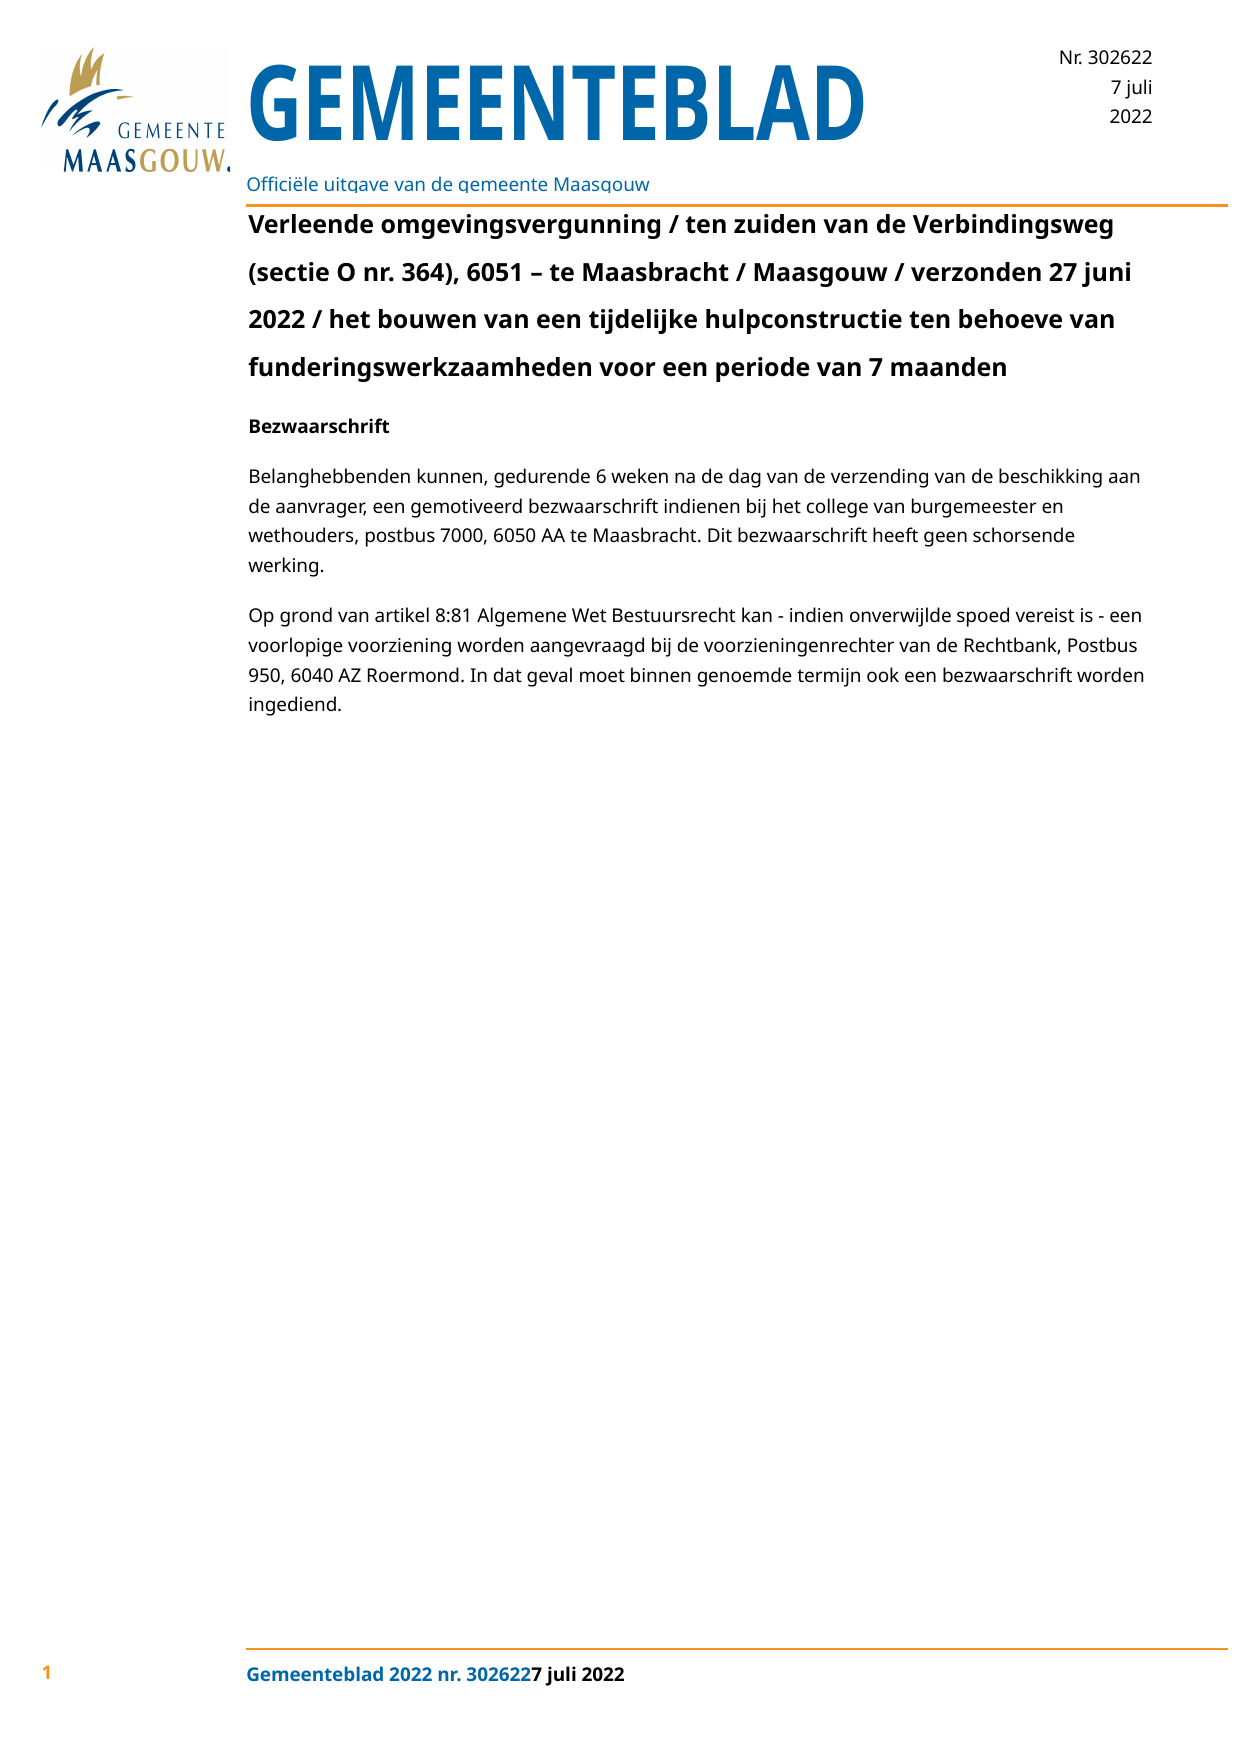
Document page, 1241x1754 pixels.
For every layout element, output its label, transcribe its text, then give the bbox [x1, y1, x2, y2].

text Bezwaarschrift [248, 413, 1152, 439]
text Verleende omgevingsvergunning / ten zuiden van de Verbindingsweg (sectie O nr. 364), 6051 – te Maasbracht / Maasgouw / verzonden 27 juni 2022 / het bouwen van een tijdelijke hulpconstructie ten behoeve van funderingswerkzaamheden voor een periode van 7 maanden [248, 207, 1152, 384]
text Belanghebbenden kunnen, gedurende 6 weken na de dag van de verzending van de beschikking aan de aanvrager, een gemotiveerd bezwaarschrift indienen bij het college van burgemeester en wethouders, postbus 7000, 6050 AA te Maasbracht. Dit bezwaarschrift heeft geen schorsende werking. [248, 463, 1152, 578]
picture [41, 47, 231, 172]
text Op grond van artikel 8:81 Algemene Wet Bestuursrecht kan - indien onverwijlde spoed vereist is - een voorlopige voorziening worden aangevraagd bij de voorzieningenrechter van de Rechtbank, Postbus 950, 6040 AZ Roermond. In dat geval moet binnen genoemde termijn ook een bezwaarschrift worden ingediend. [248, 603, 1152, 717]
